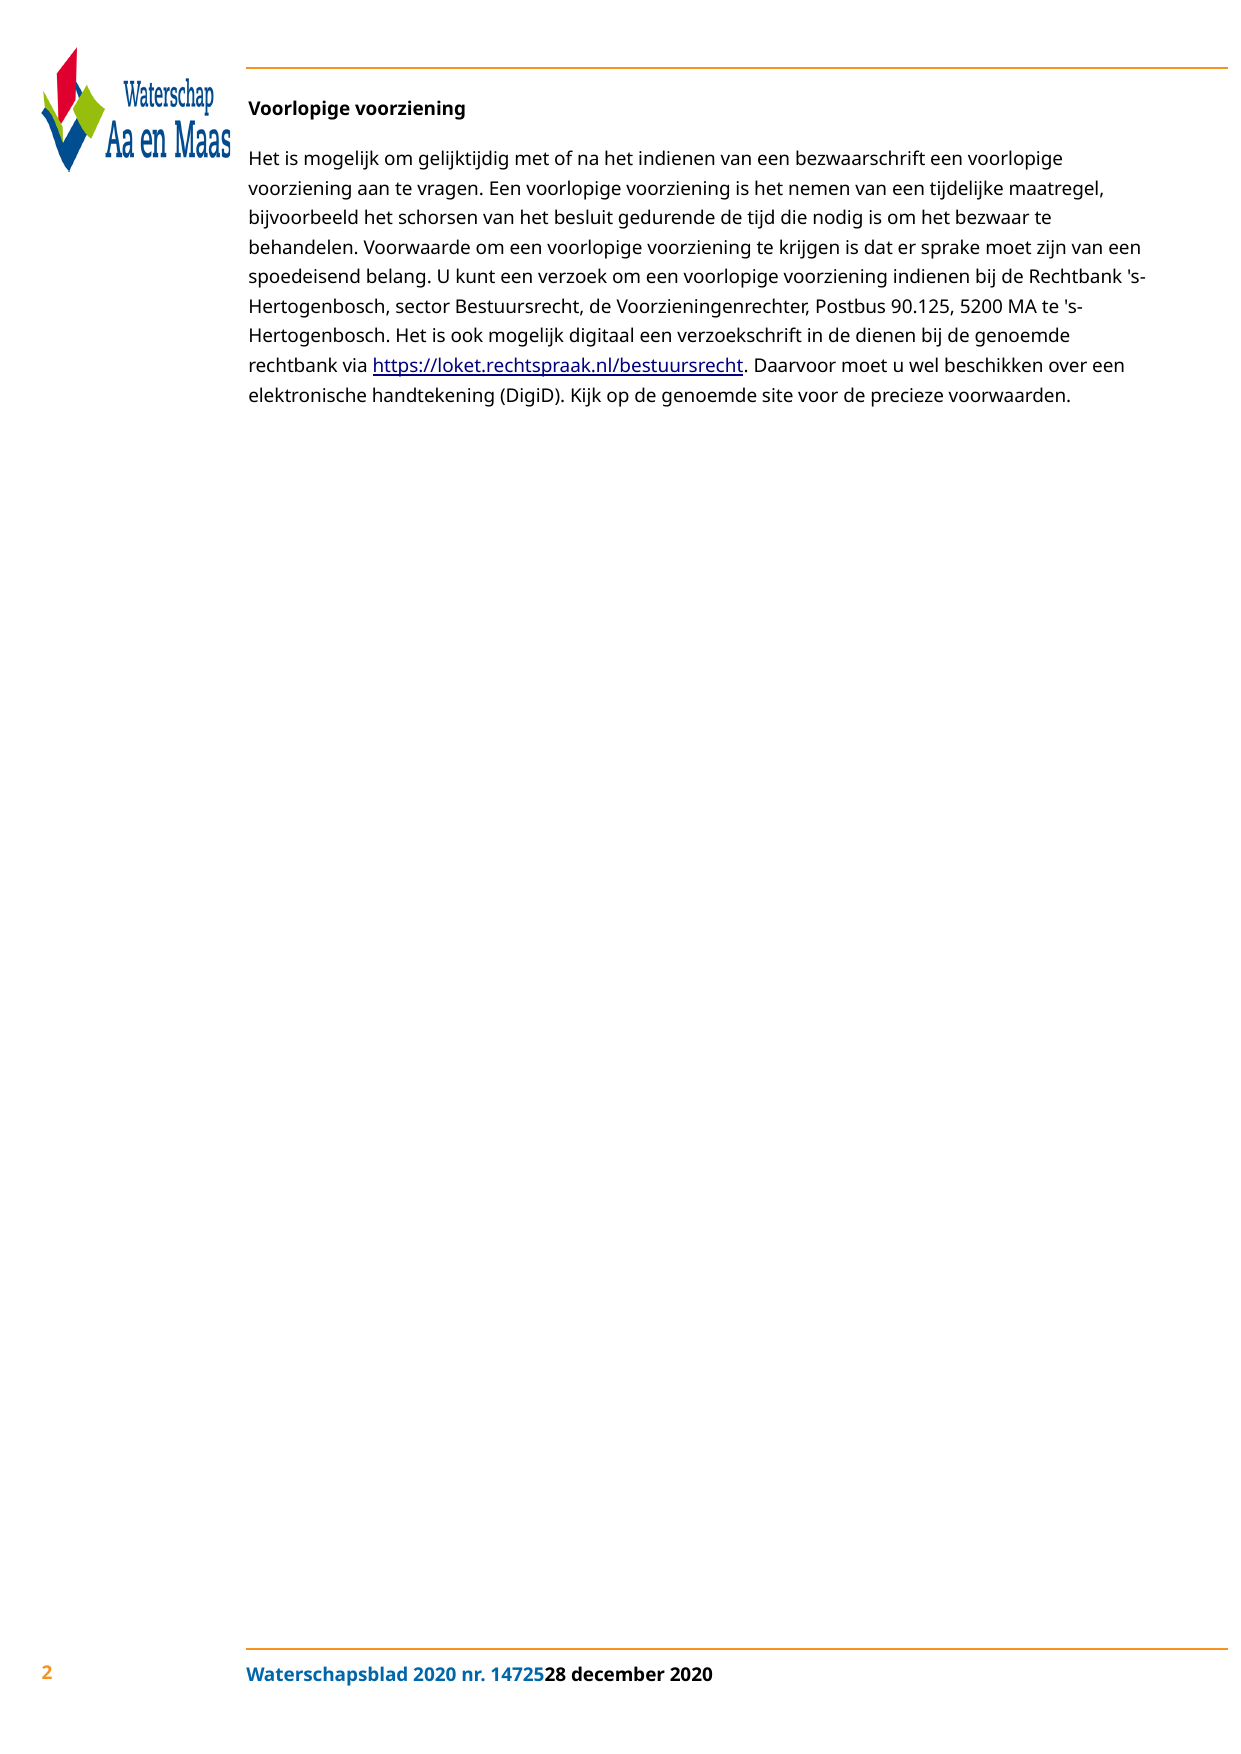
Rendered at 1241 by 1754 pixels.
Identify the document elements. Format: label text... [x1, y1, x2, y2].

text Voorlopige voorziening [248, 95, 1152, 121]
text Het is mogelijk om gelijktijdig met of na het indienen van een bezwaarschrift een voorlopige voorziening aan te vragen. Een voorlopige voorziening is het nemen van een tijdelijke maatregel, bijvoorbeeld het schorsen van het besluit gedurende de tijd die nodig is om het bezwaar te behandelen. Voorwaarde om een voorlopige voorziening te krijgen is dat er sprake moet zijn van een spoedeisend belang. U kunt een verzoek om een voorlopige voorziening indienen bij de Rechtbank 's-Hertogenbosch, sector Bestuursrecht, de Voorzieningenrechter, Postbus 90.125, 5200 MA te 's-Hertogenbosch. Het is ook mogelijk digitaal een verzoekschrift in de dienen bij de genoemde rechtbank via https://loket.rechtspraak.nl/bestuursrecht. Daarvoor moet u wel beschikken over een elektronische handtekening (DigiD). Kijk op de genoemde site voor de precieze voorwaarden. [248, 145, 1152, 408]
picture [41, 47, 231, 172]
